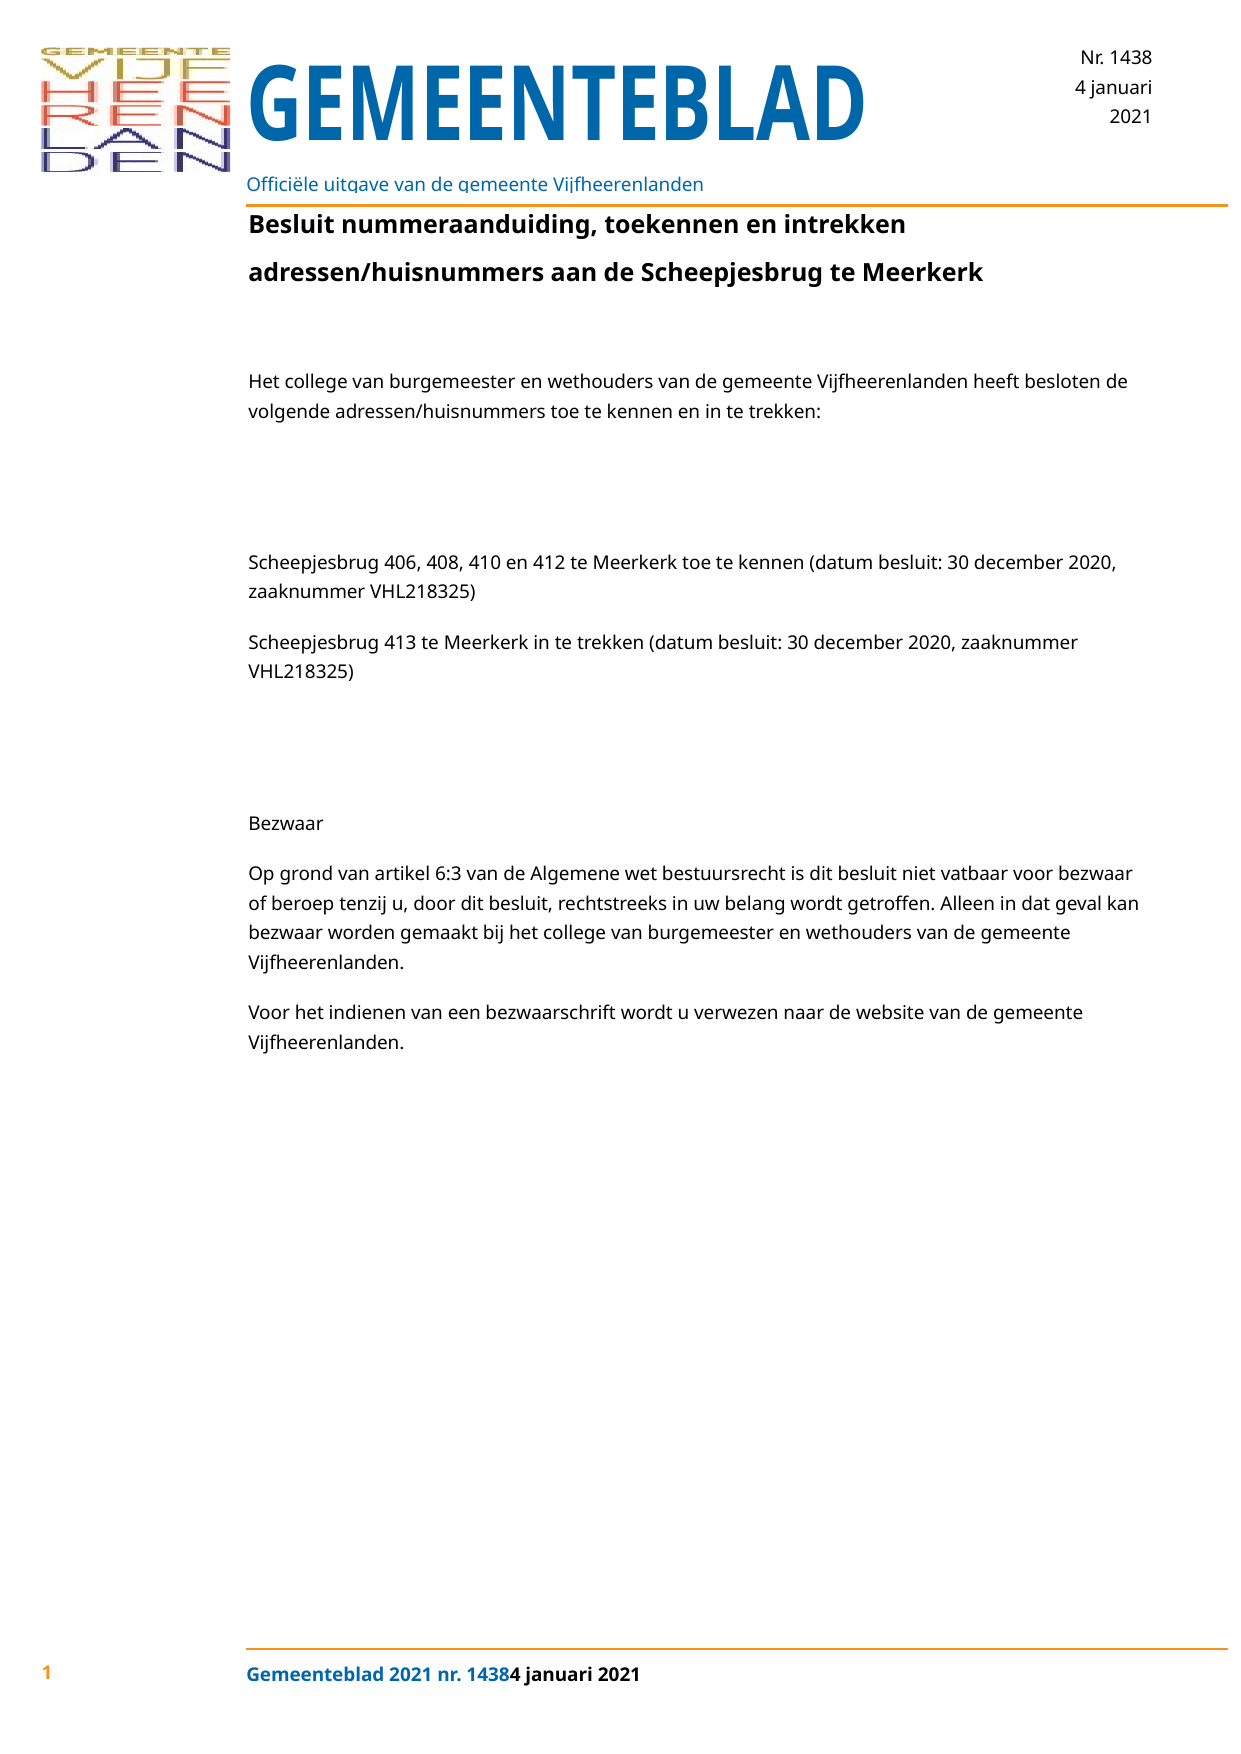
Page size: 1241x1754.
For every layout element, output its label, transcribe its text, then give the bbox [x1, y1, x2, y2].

text Het college van burgemeester en wethouders van de gemeente Vijfheerenlanden heeft besloten de volgende adressen/huisnummers toe te kennen en in te trekken: [248, 368, 1152, 424]
picture [41, 47, 231, 172]
text Scheepjesbrug 413 te Meerkerk in te trekken (datum besluit: 30 december 2020, zaaknummer VHL218325) [248, 629, 1152, 684]
text Scheepjesbrug 406, 408, 410 en 412 te Meerkerk toe te kennen (datum besluit: 30 december 2020, zaaknummer VHL218325) [248, 549, 1152, 604]
text Bezwaar [248, 810, 1152, 836]
text Besluit nummeraanduiding, toekennen en intrekken adressen/huisnummers aan de Scheepjesbrug te Meerkerk [248, 207, 1152, 288]
text Voor het indienen van een bezwaarschrift wordt u verwezen naar de website van de gemeente Vijfheerenlanden. [248, 999, 1152, 1055]
text Op grond van artikel 6:3 van de Algemene wet bestuursrecht is dit besluit niet vatbaar voor bezwaar of beroep tenzij u, door dit besluit, rechtstreeks in uw belang wordt getroffen. Alleen in dat geval kan bezwaar worden gemaakt bij het college van burgemeester en wethouders van de gemeente Vijfheerenlanden. [248, 860, 1152, 975]
